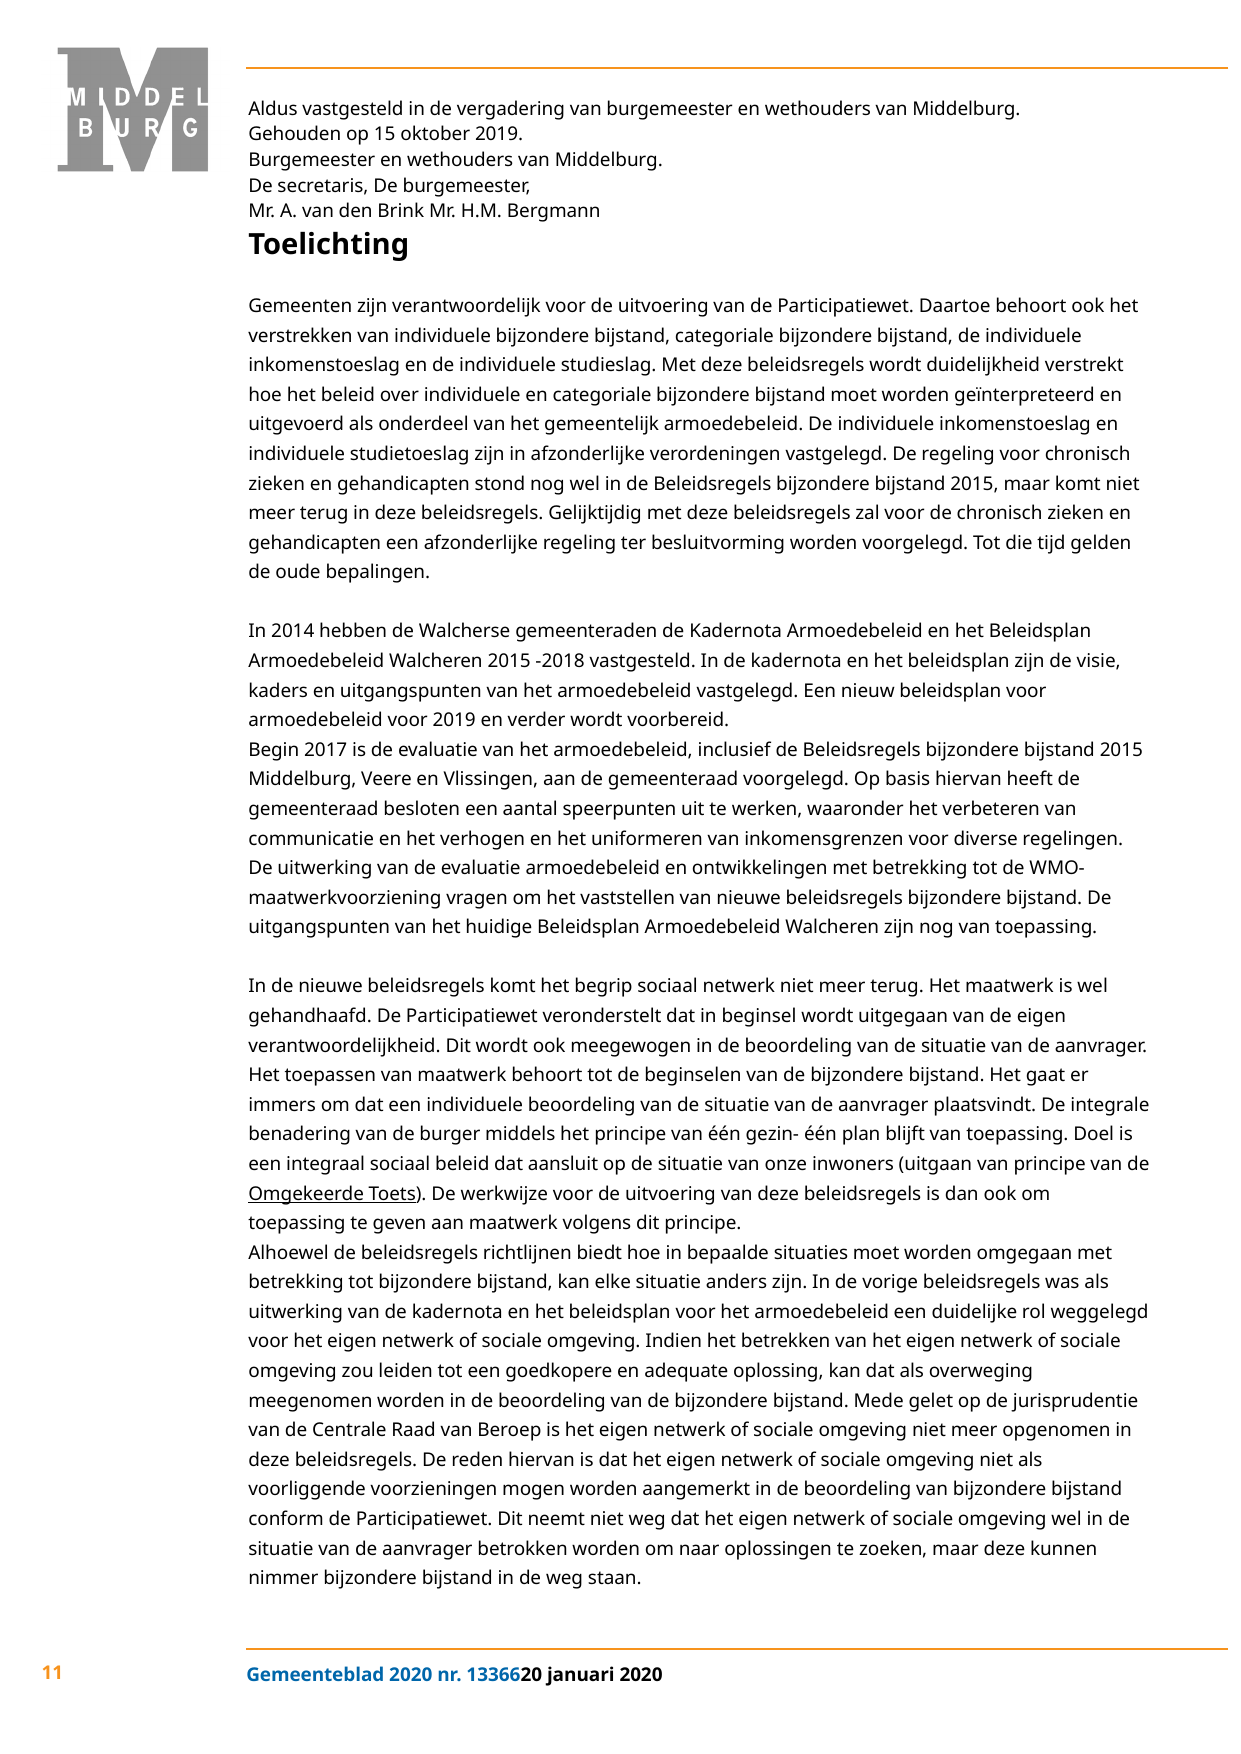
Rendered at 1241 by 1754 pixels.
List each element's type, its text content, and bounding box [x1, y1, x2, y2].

text Gehouden op 15 oktober 2019. [248, 121, 1152, 146]
text Aldus vastgesteld in de vergadering van burgemeester en wethouders van Middelburg. [248, 95, 1152, 121]
text De secretaris, De burgemeester, [248, 172, 1152, 198]
text Mr. A. van den Brink Mr. H.M. Bergmann [248, 198, 1152, 223]
text In de nieuwe beleidsregels komt het begrip sociaal netwerk niet meer terug. Het maatwerk is wel gehandhaafd. De Participatiewet veronderstelt dat in beginsel wordt uitgegaan van de eigen verantwoordelijkheid. Dit wordt ook meegewogen in de beoordeling van de situatie van de aanvrager. Het toepassen van maatwerk behoort tot de beginselen van de bijzondere bijstand. Het gaat er immers om dat een individuele beoordeling van de situatie van de aanvrager plaatsvindt. De integrale benadering van de burger middels het principe van één gezin- één plan blijft van toepassing. Doel is een integraal sociaal beleid dat aansluit op de situatie van onze inwoners (uitgaan van principe van de Omgekeerde Toets). De werkwijze voor de uitvoering van deze beleidsregels is dan ook om toepassing te geven aan maatwerk volgens dit principe. [248, 973, 1152, 1235]
text In 2014 hebben de Walcherse gemeenteraden de Kadernota Armoedebeleid en het Beleidsplan Armoedebeleid Walcheren 2015 -2018 vastgesteld. In de kadernota en het beleidsplan zijn de visie, kaders en uitgangspunten van het armoedebeleid vastgelegd. Een nieuw beleidsplan voor armoedebeleid voor 2019 en verder wordt voorbereid. [248, 618, 1152, 732]
text Burgemeester en wethouders van Middelburg. [248, 146, 1152, 172]
text Gemeenten zijn verantwoordelijk voor de uitvoering van de Participatiewet. Daartoe behoort ook het verstrekken van individuele bijzondere bijstand, categoriale bijzondere bijstand, de individuele inkomenstoeslag en de individuele studieslag. Met deze beleidsregels wordt duidelijkheid verstrekt hoe het beleid over individuele en categoriale bijzondere bijstand moet worden geïnterpreteerd en uitgevoerd als onderdeel van het gemeentelijk armoedebeleid. De individuele inkomenstoeslag en individuele studietoeslag zijn in afzonderlijke verordeningen vastgelegd. De regeling voor chronisch zieken en gehandicapten stond nog wel in de Beleidsregels bijzondere bijstand 2015, maar komt niet meer terug in deze beleidsregels. Gelijktijdig met deze beleidsregels zal voor de chronisch zieken en gehandicapten een afzonderlijke regeling ter besluitvorming worden voorgelegd. Tot die tijd gelden de oude bepalingen. [248, 292, 1152, 584]
text Toelichting [248, 223, 1152, 263]
picture [41, 47, 231, 172]
text Alhoewel de beleidsregels richtlijnen biedt hoe in bepaalde situaties moet worden omgegaan met betrekking tot bijzondere bijstand, kan elke situatie anders zijn. In de vorige beleidsregels was als uitwerking van de kadernota en het beleidsplan voor het armoedebeleid een duidelijke rol weggelegd voor het eigen netwerk of sociale omgeving. Indien het betrekken van het eigen netwerk of sociale omgeving zou leiden tot een goedkopere en adequate oplossing, kan dat als overweging meegenomen worden in de beoordeling van de bijzondere bijstand. Mede gelet op de jurisprudentie van de Centrale Raad van Beroep is het eigen netwerk of sociale omgeving niet meer opgenomen in deze beleidsregels. De reden hiervan is dat het eigen netwerk of sociale omgeving niet als voorliggende voorzieningen mogen worden aangemerkt in de beoordeling van bijzondere bijstand conform de Participatiewet. Dit neemt niet weg dat het eigen netwerk of sociale omgeving wel in de situatie van de aanvrager betrokken worden om naar oplossingen te zoeken, maar deze kunnen nimmer bijzondere bijstand in de weg staan. [248, 1239, 1152, 1590]
text Begin 2017 is de evaluatie van het armoedebeleid, inclusief de Beleidsregels bijzondere bijstand 2015 Middelburg, Veere en Vlissingen, aan de gemeenteraad voorgelegd. Op basis hiervan heeft de gemeenteraad besloten een aantal speerpunten uit te werken, waaronder het verbeteren van communicatie en het verhogen en het uniformeren van inkomensgrenzen voor diverse regelingen. De uitwerking van de evaluatie armoedebeleid en ontwikkelingen met betrekking tot de WMO-maatwerkvoorziening vragen om het vaststellen van nieuwe beleidsregels bijzondere bijstand. De uitgangspunten van het huidige Beleidsplan Armoedebeleid Walcheren zijn nog van toepassing. [248, 736, 1152, 939]
